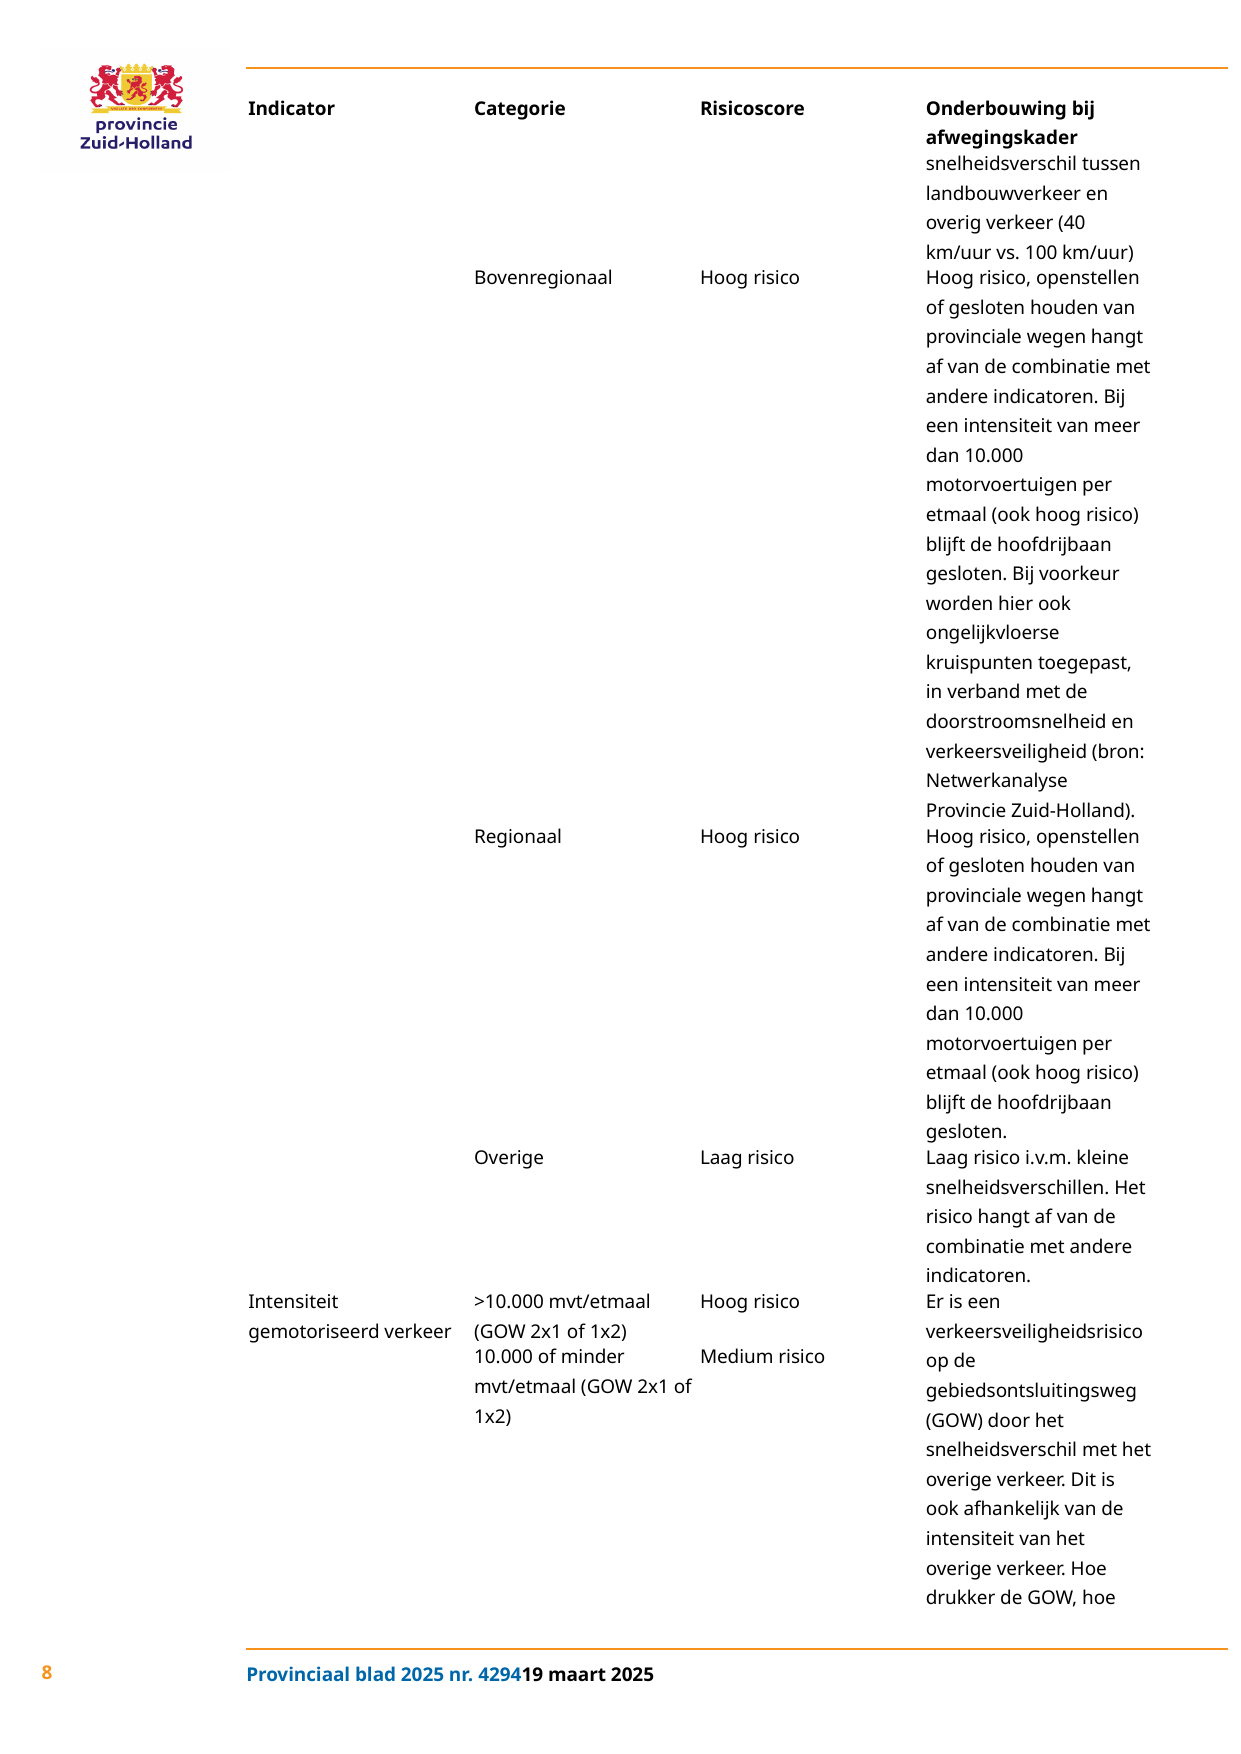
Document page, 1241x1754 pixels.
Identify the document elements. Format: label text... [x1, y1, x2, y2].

picture [41, 47, 231, 172]
table_cell Hoog risico [700, 823, 926, 1144]
table_cell Bovenregionaal [474, 265, 700, 823]
table_header Onderbouwing bij afwegingskader [926, 95, 1152, 150]
table_cell Laag risico i.v.m. kleine snelheidsverschillen. Het risico hangt af van de combinatie met andere indicatoren. [926, 1144, 1152, 1288]
table_header Categorie [474, 95, 700, 150]
table_cell Intensiteit gemotoriseerd verkeer [248, 1289, 474, 1610]
table_cell Overige [474, 1144, 700, 1288]
table_cell Laag risico [700, 1144, 926, 1288]
table_cell [248, 150, 474, 1288]
table_cell [474, 150, 700, 264]
table_cell Hoog risico, openstellen of gesloten houden van provinciale wegen hangt af van de combinatie met andere indicatoren. Bij een intensiteit van meer dan 10.000 motorvoertuigen per etmaal (ook hoog risico) blijft de hoofdrijbaan gesloten. [926, 823, 1152, 1144]
table_cell Hoog risico [700, 265, 926, 823]
table_header Indicator [248, 95, 474, 150]
table_cell Er is een verkeersveiligheidsrisico op de gebiedsontsluitingsweg (GOW) door het snelheidsverschil met het overige verkeer. Dit is ook afhankelijk van de intensiteit van het overige verkeer. Hoe drukker de GOW, hoe [926, 1289, 1152, 1610]
table_header Risicoscore [700, 95, 926, 150]
table_cell [700, 150, 926, 264]
table_cell >10.000 mvt/etmaal (GOW 2x1 of 1x2) [474, 1289, 700, 1344]
table_cell Medium risico [700, 1344, 926, 1610]
table_cell 10.000 of minder mvt/etmaal (GOW 2x1 of 1x2) [474, 1344, 700, 1610]
table_cell snelheidsverschil tussen landbouwverkeer en overig verkeer (40 km/uur vs. 100 km/uur) [926, 150, 1152, 264]
table_cell Hoog risico [700, 1289, 926, 1344]
table_cell Hoog risico, openstellen of gesloten houden van provinciale wegen hangt af van de combinatie met andere indicatoren. Bij een intensiteit van meer dan 10.000 motorvoertuigen per etmaal (ook hoog risico) blijft de hoofdrijbaan gesloten. Bij voorkeur worden hier ook ongelijkvloerse kruispunten toegepast, in verband met de doorstroomsnelheid en verkeersveiligheid (bron: Netwerkanalyse Provincie Zuid-Holland). [926, 265, 1152, 823]
table_cell Regionaal [474, 823, 700, 1144]
